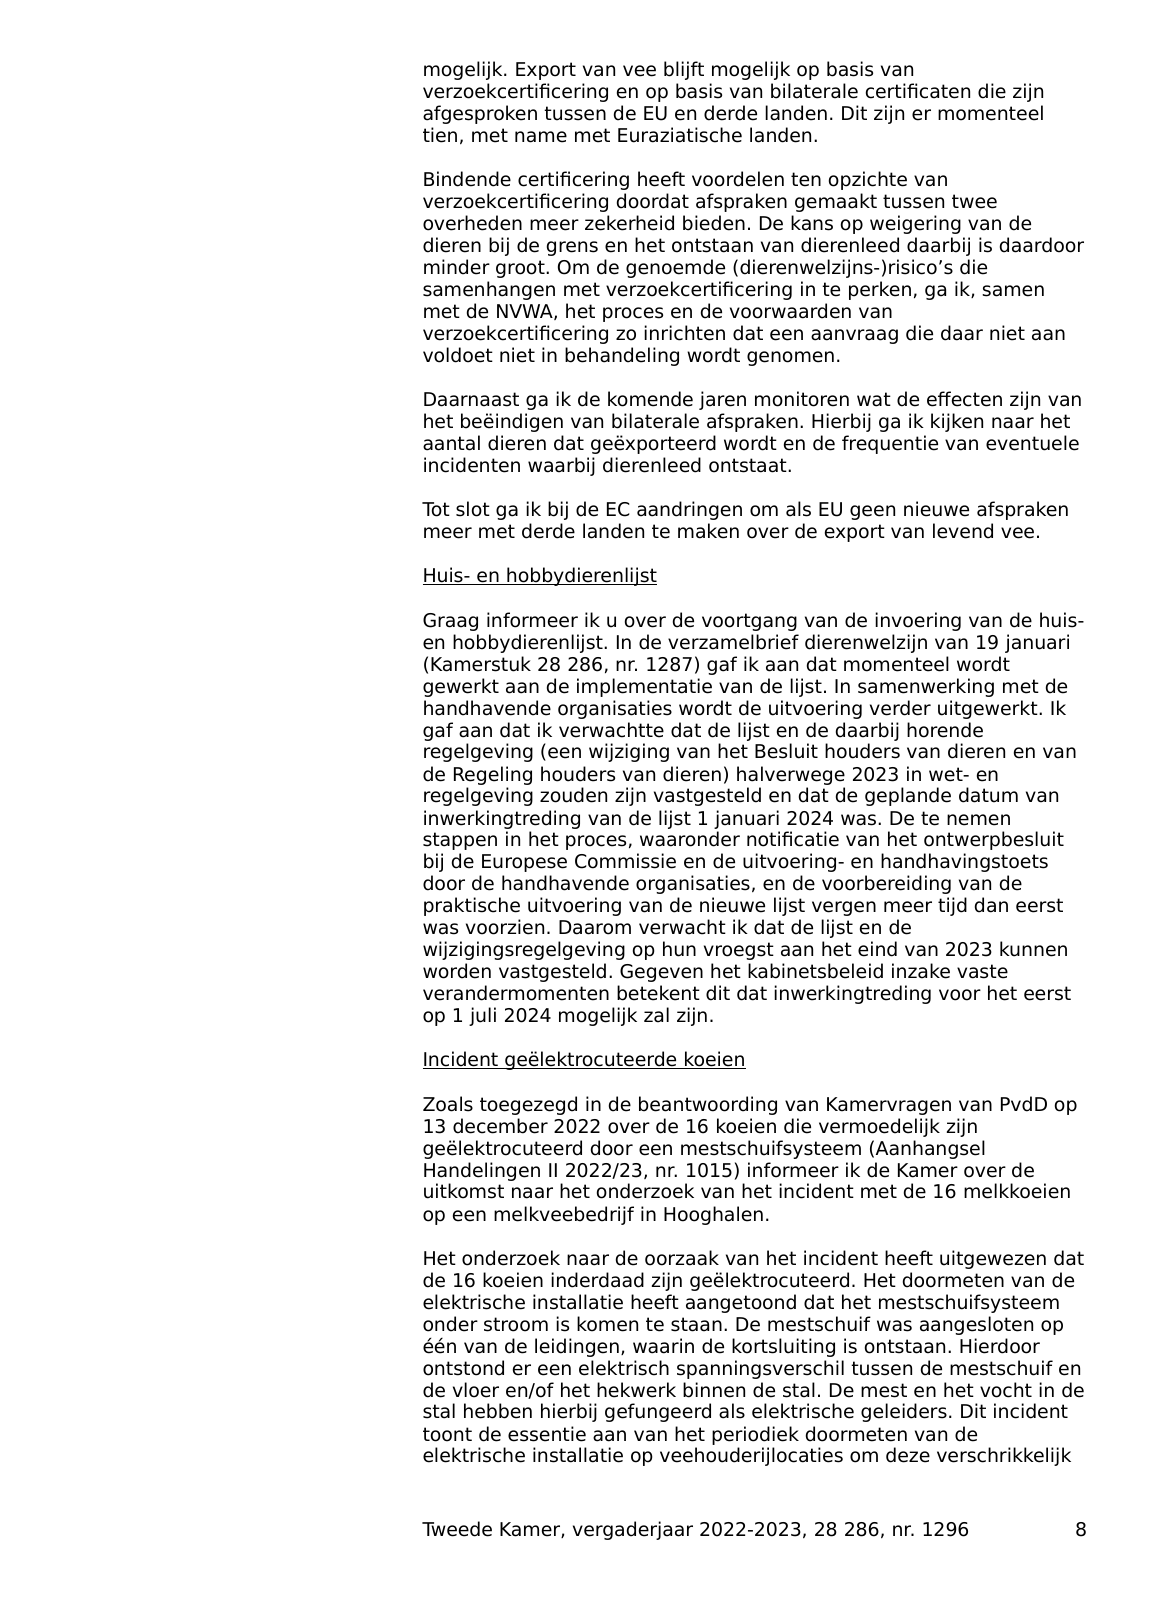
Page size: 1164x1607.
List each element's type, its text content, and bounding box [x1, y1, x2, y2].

text Het onderzoek naar de oorzaak van het incident heeft uitgewezen dat de 16 koeien inderdaad zijn geëlektrocuteerd. Het doormeten van de elektrische installatie heeft aangetoond dat het mestschuifsysteem onder stroom is komen te staan. De mestschuif was aangesloten op één van de leidingen, waarin de kortsluiting is ontstaan. Hierdoor ontstond er een elektrisch spanningsverschil tussen de mestschuif en de vloer en/of het hekwerk binnen de stal. De mest en het vocht in de stal hebben hierbij gefungeerd als elektrische geleiders. Dit incident toont de essentie aan van het periodiek doormeten van de elektrische installatie op veehouderijlocaties om deze verschrikkelijk [422, 1248, 1087, 1467]
text mogelijk. Export van vee blijft mogelijk op basis van verzoekcertificering en op basis van bilaterale certificaten die zijn afgesproken tussen de EU en derde landen. Dit zijn er momenteel tien, met name met Euraziatische landen. [422, 59, 1087, 147]
subtitle Huis- en hobbydierenlijst [422, 565, 1087, 587]
text Graag informeer ik u over de voortgang van de invoering van de huis- en hobbydierenlijst. In de verzamelbrief dierenwelzijn van 19 januari (Kamerstuk 28 286, nr. 1287) gaf ik aan dat momenteel wordt gewerkt aan de implementatie van de lijst. In samenwerking met de handhavende organisaties wordt de uitvoering verder uitgewerkt. Ik gaf aan dat ik verwachtte dat de lijst en de daarbij horende regelgeving (een wijziging van het Besluit houders van dieren en van de Regeling houders van dieren) halverwege 2023 in wet- en regelgeving zouden zijn vastgesteld en dat de geplande datum van inwerkingtreding van de lijst 1 januari 2024 was. De te nemen stappen in het proces, waaronder notificatie van het ontwerpbesluit bij de Europese Commissie en de uitvoering- en handhavingstoets door de handhavende organisaties, en de voorbereiding van de praktische uitvoering van de nieuwe lijst vergen meer tijd dan eerst was voorzien. Daarom verwacht ik dat de lijst en de wijzigingsregelgeving op hun vroegst aan het eind van 2023 kunnen worden vastgesteld. Gegeven het kabinetsbeleid inzake vaste verandermomenten betekent dit dat inwerkingtreding voor het eerst op 1 juli 2024 mogelijk zal zijn. [422, 609, 1087, 1027]
subtitle Incident geëlektrocuteerde koeien [422, 1049, 1087, 1071]
text Zoals toegezegd in de beantwoording van Kamervragen van PvdD op 13 december 2022 over de 16 koeien die vermoedelijk zijn geëlektrocuteerd door een mestschuifsysteem (Aanhangsel Handelingen II 2022/23, nr. 1015) informeer ik de Kamer over de uitkomst naar het onderzoek van het incident met de 16 melkkoeien op een melkveebedrijf in Hooghalen. [422, 1093, 1087, 1225]
text Tot slot ga ik bij de EC aandringen om als EU geen nieuwe afspraken meer met derde landen te maken over de export van levend vee. [422, 499, 1087, 543]
text Bindende certificering heeft voordelen ten opzichte van verzoekcertificering doordat afspraken gemaakt tussen twee overheden meer zekerheid bieden. De kans op weigering van de dieren bij de grens en het ontstaan van dierenleed daarbij is daardoor minder groot. Om de genoemde (dierenwelzijns-)risico’s die samenhangen met verzoekcertificering in te perken, ga ik, samen met de NVWA, het proces en de voorwaarden van verzoekcertificering zo inrichten dat een aanvraag die daar niet aan voldoet niet in behandeling wordt genomen. [422, 169, 1087, 367]
text Daarnaast ga ik de komende jaren monitoren wat de effecten zijn van het beëindigen van bilaterale afspraken. Hierbij ga ik kijken naar het aantal dieren dat geëxporteerd wordt en de frequentie van eventuele incidenten waarbij dierenleed ontstaat. [422, 389, 1087, 477]
